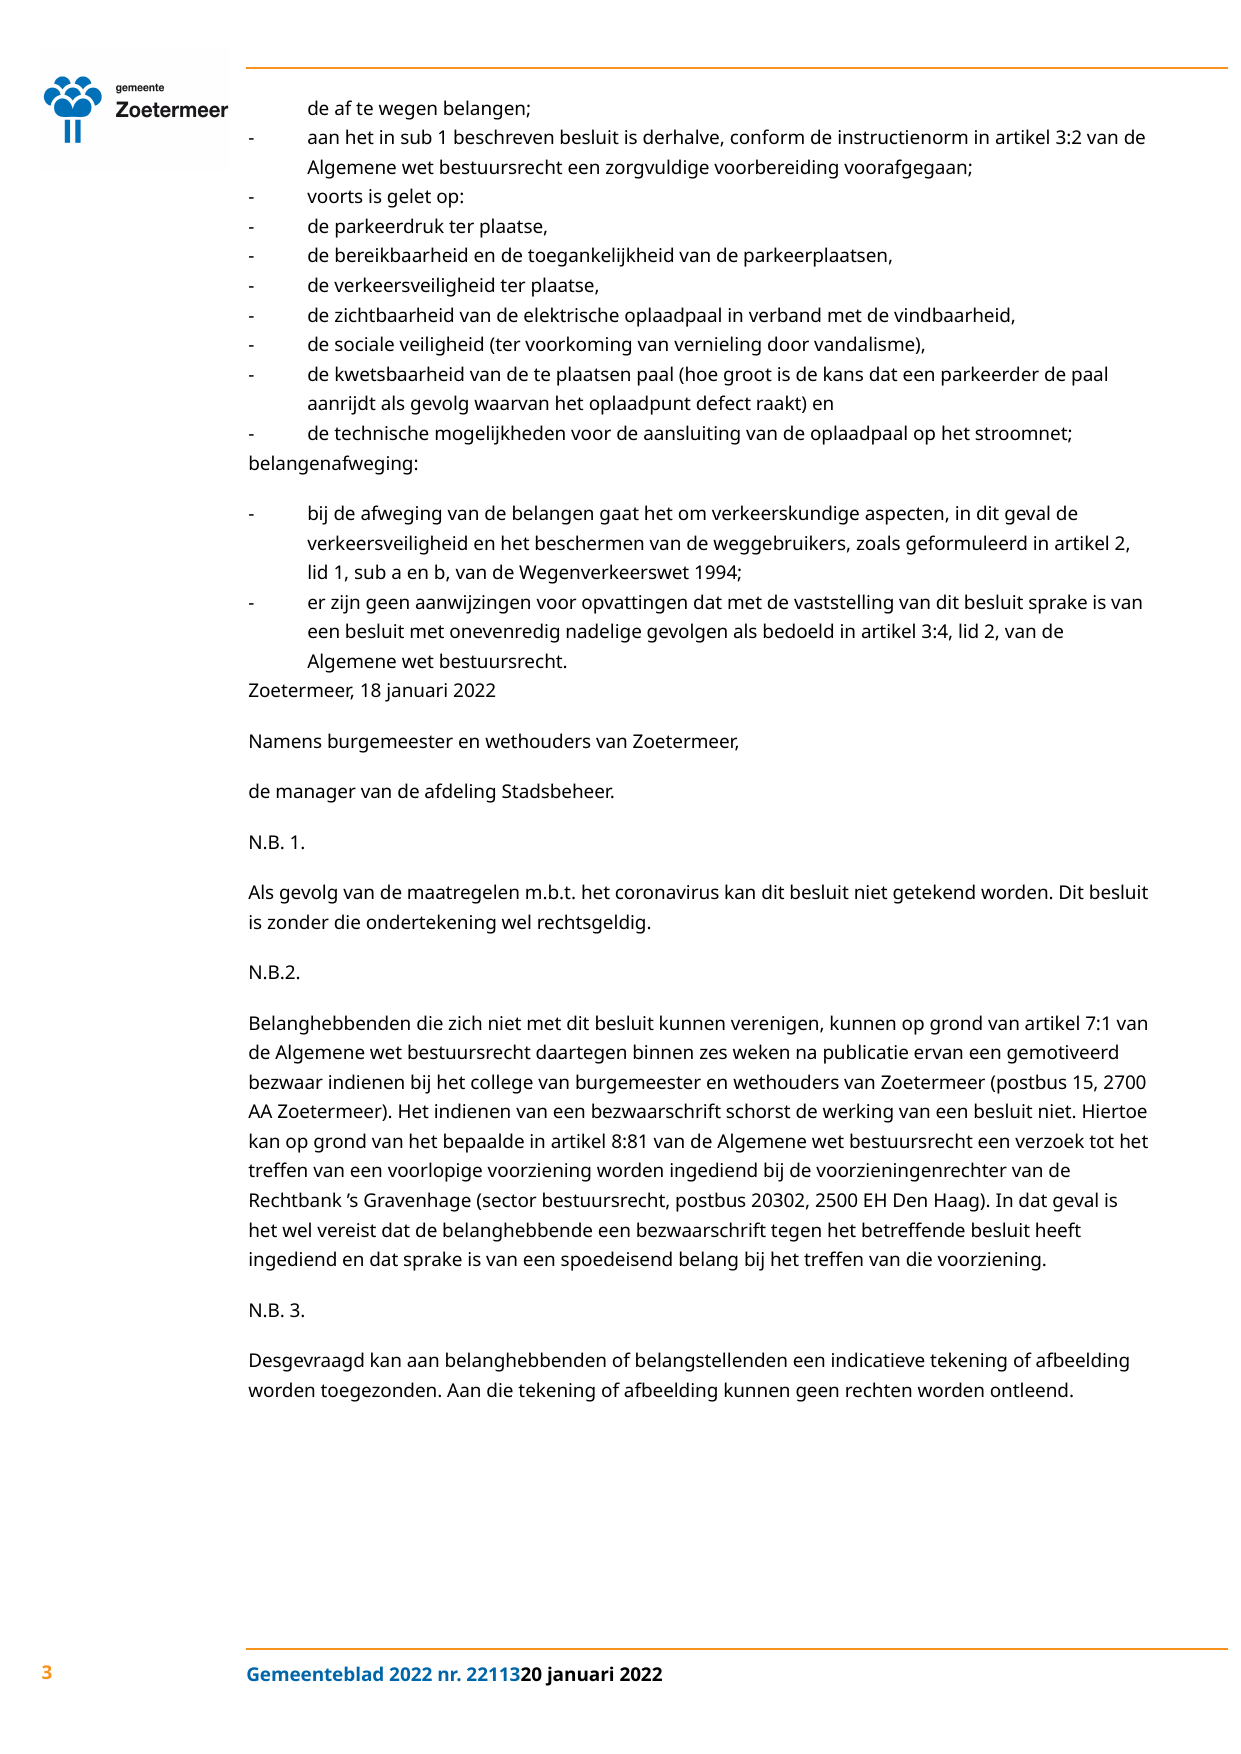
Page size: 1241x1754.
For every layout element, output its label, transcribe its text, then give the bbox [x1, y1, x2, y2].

list de bereikbaarheid en de toegankelijkheid van de parkeerplaatsen, [248, 243, 1152, 268]
text Belanghebbenden die zich niet met dit besluit kunnen verenigen, kunnen op grond van artikel 7:1 van de Algemene wet bestuursrecht daartegen binnen zes weken na publicatie ervan een gemotiveerd bezwaar indienen bij het college van burgemeester en wethouders van Zoetermeer (postbus 15, 2700 AA Zoetermeer). Het indienen van een bezwaarschrift schorst de werking van een besluit niet. Hiertoe kan op grond van het bepaalde in artikel 8:81 van de Algemene wet bestuursrecht een verzoek tot het treffen van een voorlopige voorziening worden ingediend bij de voorzieningenrechter van de Rechtbank ’s Gravenhage (sector bestuursrecht, postbus 20302, 2500 EH Den Haag). In dat geval is het wel vereist dat de belanghebbende een bezwaarschrift tegen het betreffende besluit heeft ingediend en dat sprake is van een spoedeisend belang bij het treffen van die voorziening. [248, 1010, 1152, 1272]
list de af te wegen belangen; [248, 95, 1152, 121]
text N.B. 3. [248, 1297, 1152, 1323]
text Desgevraagd kan aan belanghebbenden of belangstellenden een indicatieve tekening of afbeelding worden toegezonden. Aan die tekening of afbeelding kunnen geen rechten worden ontleend. [248, 1347, 1152, 1403]
list de technische mogelijkheden voor de aansluiting van de oplaadpaal op het stroomnet; [248, 420, 1152, 446]
list de kwetsbaarheid van de te plaatsen paal (hoe groot is de kans dat een parkeerder de paal aanrijdt als gevolg waarvan het oplaadpunt defect raakt) en [248, 361, 1152, 416]
text Als gevolg van de maatregelen m.b.t. het coronavirus kan dit besluit niet getekend worden. Dit besluit is zonder die ondertekening wel rechtsgeldig. [248, 879, 1152, 935]
list bij de afweging van de belangen gaat het om verkeerskundige aspecten, in dit geval de verkeersveiligheid en het beschermen van de weggebruikers, zoals geformuleerd in artikel 2, lid 1, sub a en b, van de Wegenverkeerswet 1994; [248, 500, 1152, 585]
list er zijn geen aanwijzingen voor opvattingen dat met de vaststelling van dit besluit sprake is van een besluit met onevenredig nadelige gevolgen als bedoeld in artikel 3:4, lid 2, van de Algemene wet bestuursrecht. [248, 589, 1152, 674]
list de zichtbaarheid van de elektrische oplaadpaal in verband met de vindbaarheid, [248, 302, 1152, 328]
picture [41, 47, 231, 172]
list de sociale veiligheid (ter voorkoming van vernieling door vandalisme), [248, 331, 1152, 357]
text Zoetermeer, 18 januari 2022 [248, 678, 1152, 703]
text N.B.2. [248, 959, 1152, 985]
list aan het in sub 1 beschreven besluit is derhalve, conform de instructienorm in artikel 3:2 van de Algemene wet bestuursrecht een zorgvuldige voorbereiding voorafgegaan; [248, 124, 1152, 180]
text Namens burgemeester en wethouders van Zoetermeer, [248, 728, 1152, 754]
text belangenafweging: [248, 450, 1152, 476]
list de parkeerdruk ter plaatse, [248, 213, 1152, 239]
text de manager van de afdeling Stadsbeheer. [248, 778, 1152, 804]
text N.B. 1. [248, 829, 1152, 855]
list de verkeersveiligheid ter plaatse, [248, 272, 1152, 298]
list voorts is gelet op: [248, 183, 1152, 209]
